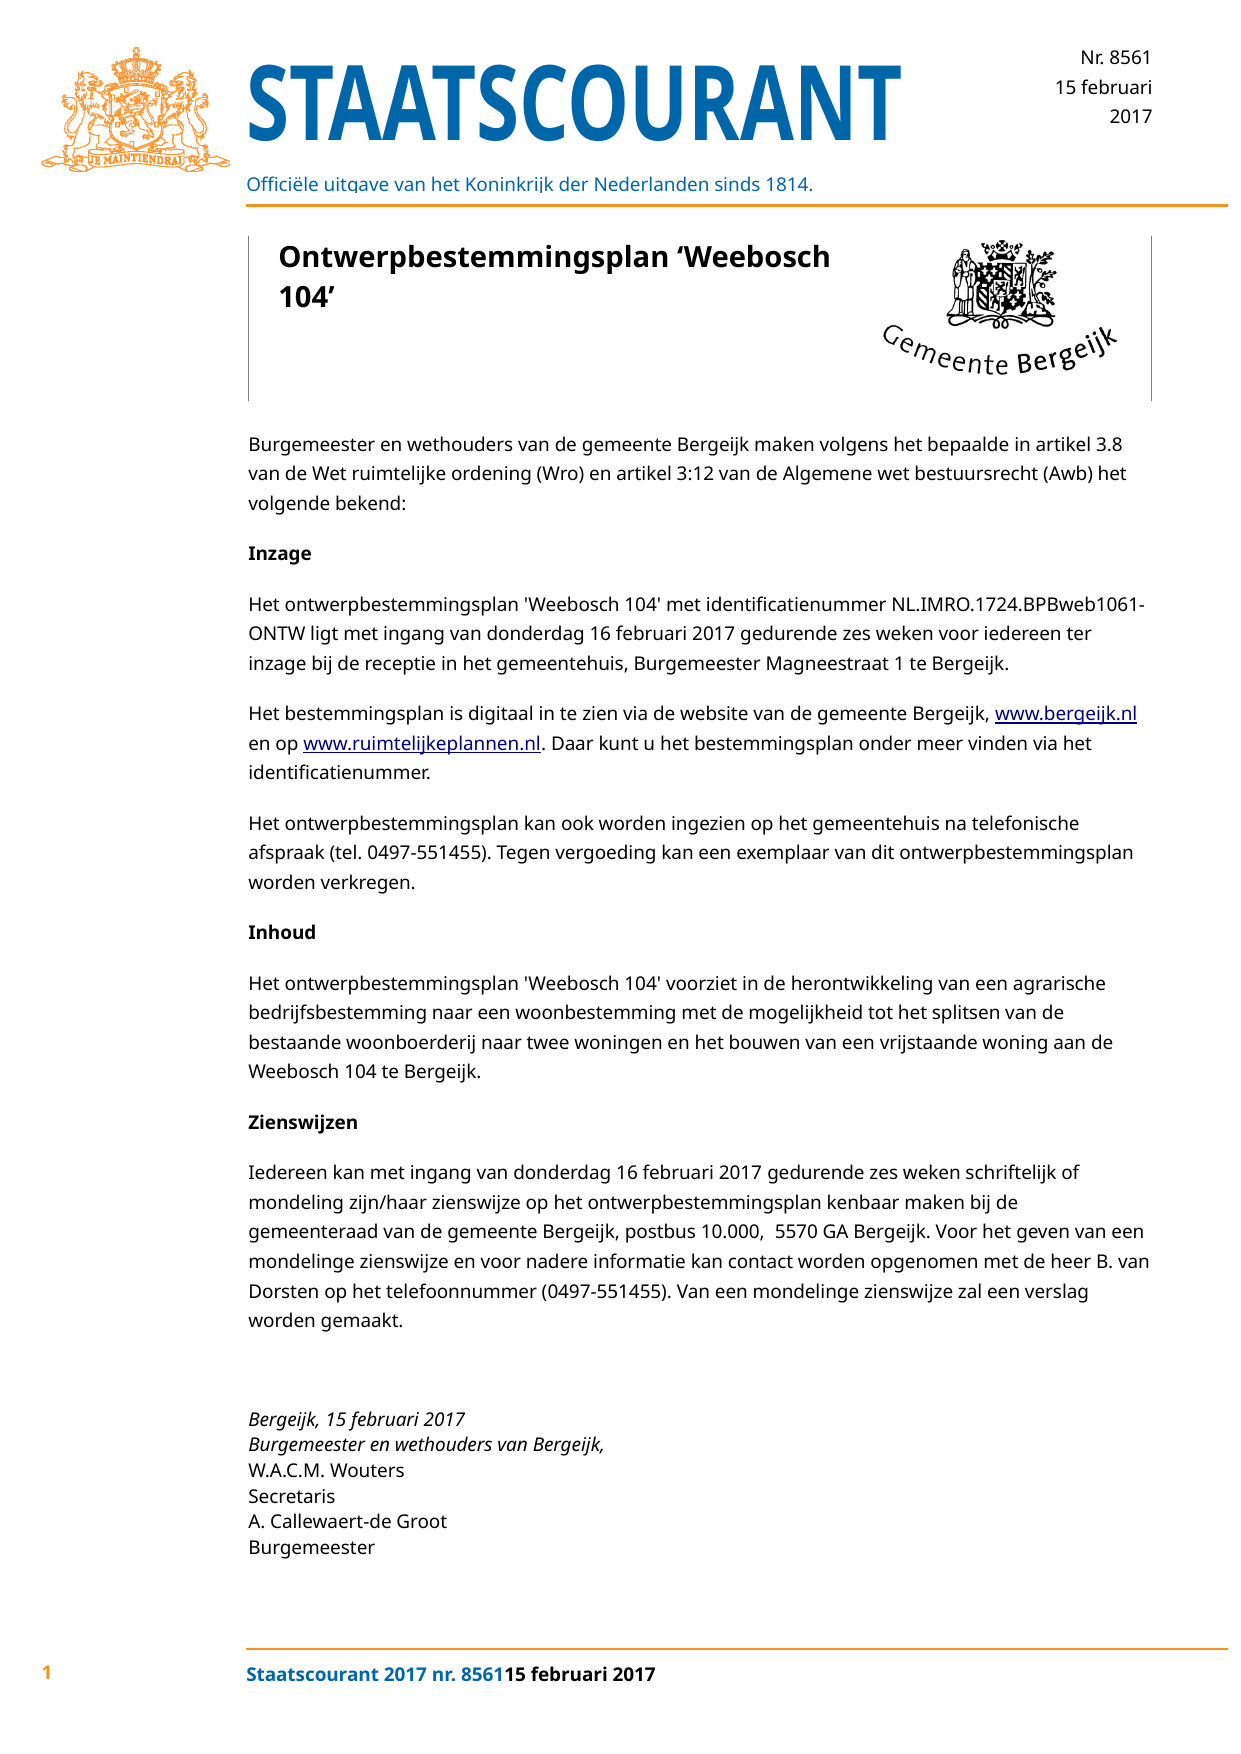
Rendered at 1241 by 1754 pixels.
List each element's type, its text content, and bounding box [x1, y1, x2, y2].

picture [882, 236, 1119, 376]
text Het ontwerpbestemmingsplan 'Weebosch 104' voorziet in de herontwikkeling van een agrarische bedrijfsbestemming naar een woonbestemming met de mogelijkheid tot het splitsen van de bestaande woonboerderij naar twee woningen en het bouwen van een vrijstaande woning aan de Weebosch 104 te Bergeijk. [248, 970, 1152, 1084]
text Burgemeester [248, 1534, 1152, 1560]
text Burgemeester en wethouders van de gemeente Bergeijk maken volgens het bepaalde in artikel 3.8 van de Wet ruimtelijke ordening (Wro) en artikel 3:12 van de Algemene wet bestuursrecht (Awb) het volgende bekend: [248, 431, 1152, 516]
text Burgemeester en wethouders van Bergeijk, [248, 1431, 1152, 1457]
table_header Ontwerpbestemmingsplan ‘Weebosch 104’ [249, 236, 850, 401]
text Iedereen kan met ingang van donderdag 16 februari 2017 gedurende zes weken schriftelijk of mondeling zijn/haar zienswijze op het ontwerpbestemmingsplan kenbaar maken bij de gemeenteraad van de gemeente Bergeijk, postbus 10.000, 5570 GA Bergeijk. Voor het geven van een mondelinge zienswijze en voor nadere informatie kan contact worden opgenomen met de heer B. van Dorsten op het telefoonnummer (0497-551455). Van een mondelinge zienswijze zal een verslag worden gemaakt. [248, 1159, 1152, 1333]
text Zienswijzen [248, 1109, 1152, 1135]
text W.A.C.M. Wouters [248, 1457, 1152, 1483]
text Het ontwerpbestemmingsplan kan ook worden ingezien op het gemeentehuis na telefonische afspraak (tel. 0497-551455). Tegen vergoeding kan een exemplaar van dit ontwerpbestemmingsplan worden verkregen. [248, 810, 1152, 895]
table_header [850, 236, 1151, 401]
text Inhoud [248, 919, 1152, 945]
text A. Callewaert-de Groot [248, 1509, 1152, 1534]
text Secretaris [248, 1483, 1152, 1509]
text Bergeijk, 15 februari 2017 [248, 1406, 1152, 1431]
text Inzage [248, 540, 1152, 566]
picture [41, 47, 231, 172]
text Het ontwerpbestemmingsplan 'Weebosch 104' met identificatienummer NL.IMRO.1724.BPBweb1061-ONTW ligt met ingang van donderdag 16 februari 2017 gedurende zes weken voor iedereen ter inzage bij de receptie in het gemeentehuis, Burgemeester Magneestraat 1 te Bergeijk. [248, 591, 1152, 676]
text Het bestemmingsplan is digitaal in te zien via de website van de gemeente Bergeijk, www.bergeijk.nl en op www.ruimtelijkeplannen.nl. Daar kunt u het bestemmingsplan onder meer vinden via het identificatienummer. [248, 700, 1152, 785]
